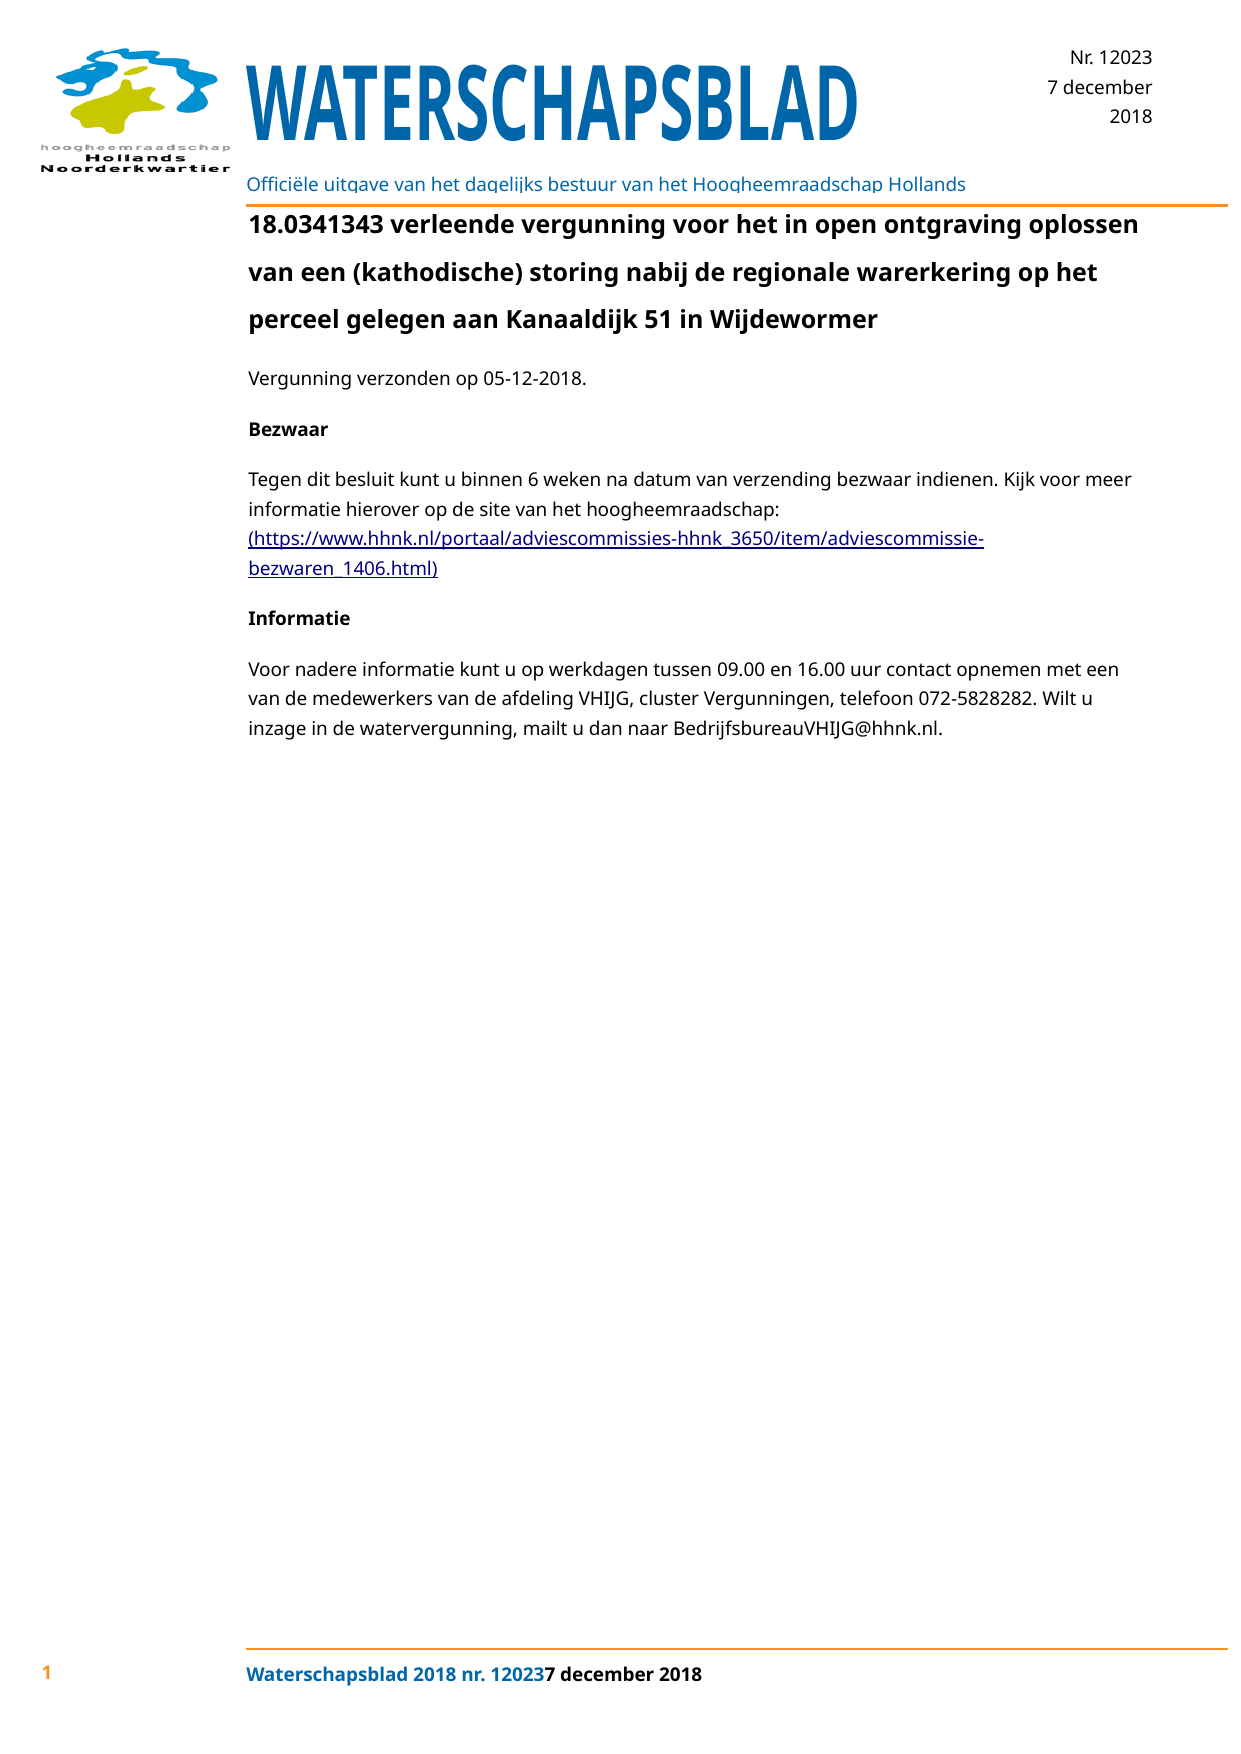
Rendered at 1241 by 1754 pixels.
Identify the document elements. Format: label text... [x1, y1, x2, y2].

text Voor nadere informatie kunt u op werkdagen tussen 09.00 en 16.00 uur contact opnemen met een van de medewerkers van de afdeling VHIJG, cluster Vergunningen, telefoon 072-5828282. Wilt u inzage in de watervergunning, mailt u dan naar BedrijfsbureauVHIJG@hhnk.nl. [248, 656, 1152, 741]
picture [41, 47, 231, 172]
text Informatie [248, 606, 1152, 631]
text Vergunning verzonden op 05-12-2018. [248, 366, 1152, 391]
text 18.0341343 verleende vergunning voor het in open ontgraving oplossen van een (kathodische) storing nabij de regionale warerkering op het perceel gelegen aan Kanaaldijk 51 in Wijdewormer [248, 207, 1152, 336]
text Bezwaar [248, 416, 1152, 442]
text Tegen dit besluit kunt u binnen 6 weken na datum van verzending bezwaar indienen. Kijk voor meer informatie hierover op de site van het hoogheemraadschap: (https://www.hhnk.nl/portaal/adviescommissies-hhnk_3650/item/adviescommissie-bezwaren_1406.html) [248, 466, 1152, 581]
